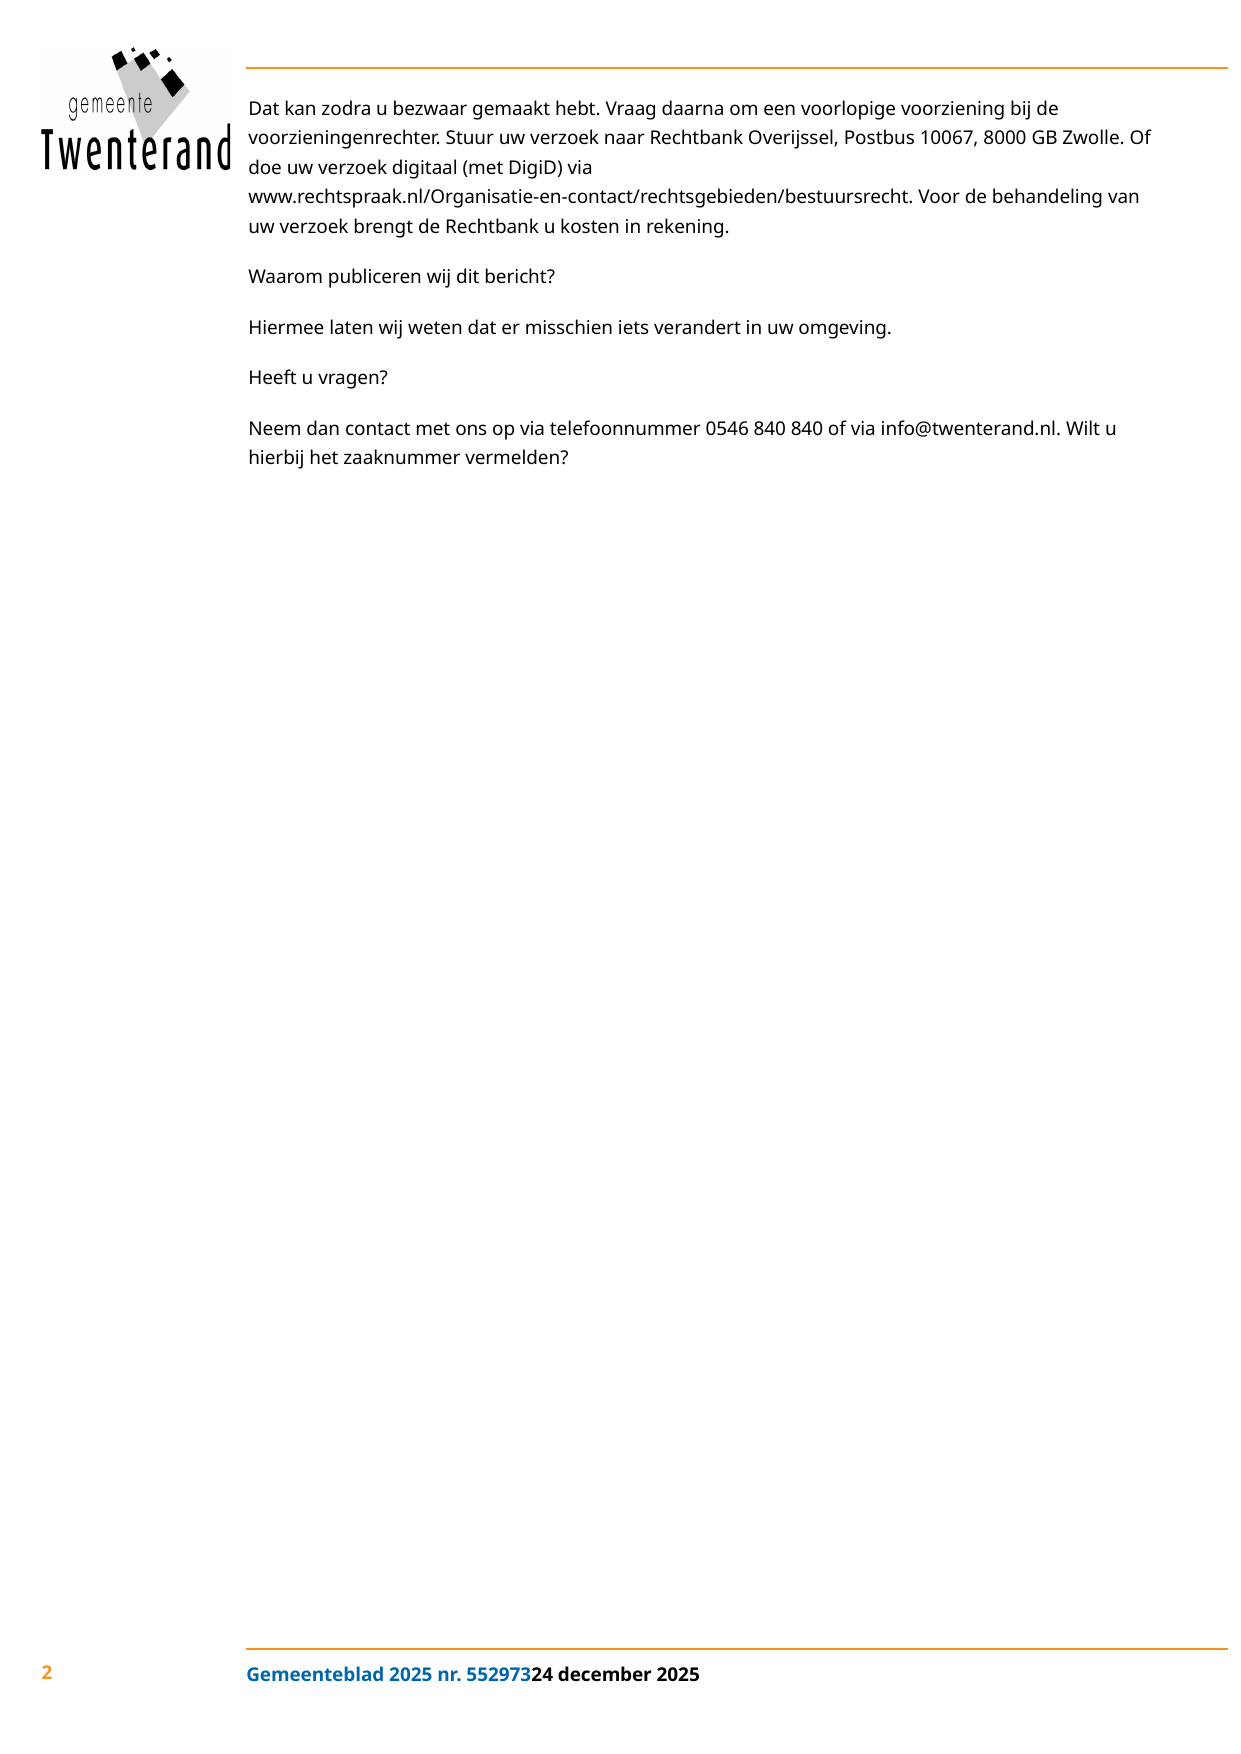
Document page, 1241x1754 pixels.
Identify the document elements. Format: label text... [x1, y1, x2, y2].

picture [41, 47, 231, 172]
text Heeft u vragen? [248, 364, 1152, 390]
text Neem dan contact met ons op via telefoonnummer 0546 840 840 of via info@twenterand.nl. Wilt u hierbij het zaaknummer vermelden? [248, 415, 1152, 470]
text Hiermee laten wij weten dat er misschien iets verandert in uw omgeving. [248, 314, 1152, 340]
text Waarom publiceren wij dit bericht? [248, 263, 1152, 289]
text Dat kan zodra u bezwaar gemaakt hebt. Vraag daarna om een voorlopige voorziening bij de voorzieningenrechter. Stuur uw verzoek naar Rechtbank Overijssel, Postbus 10067, 8000 GB Zwolle. Of doe uw verzoek digitaal (met DigiD) via www.rechtspraak.nl/Organisatie-en-contact/rechtsgebieden/bestuursrecht. Voor de behandeling van uw verzoek brengt de Rechtbank u kosten in rekening. [248, 95, 1152, 239]
